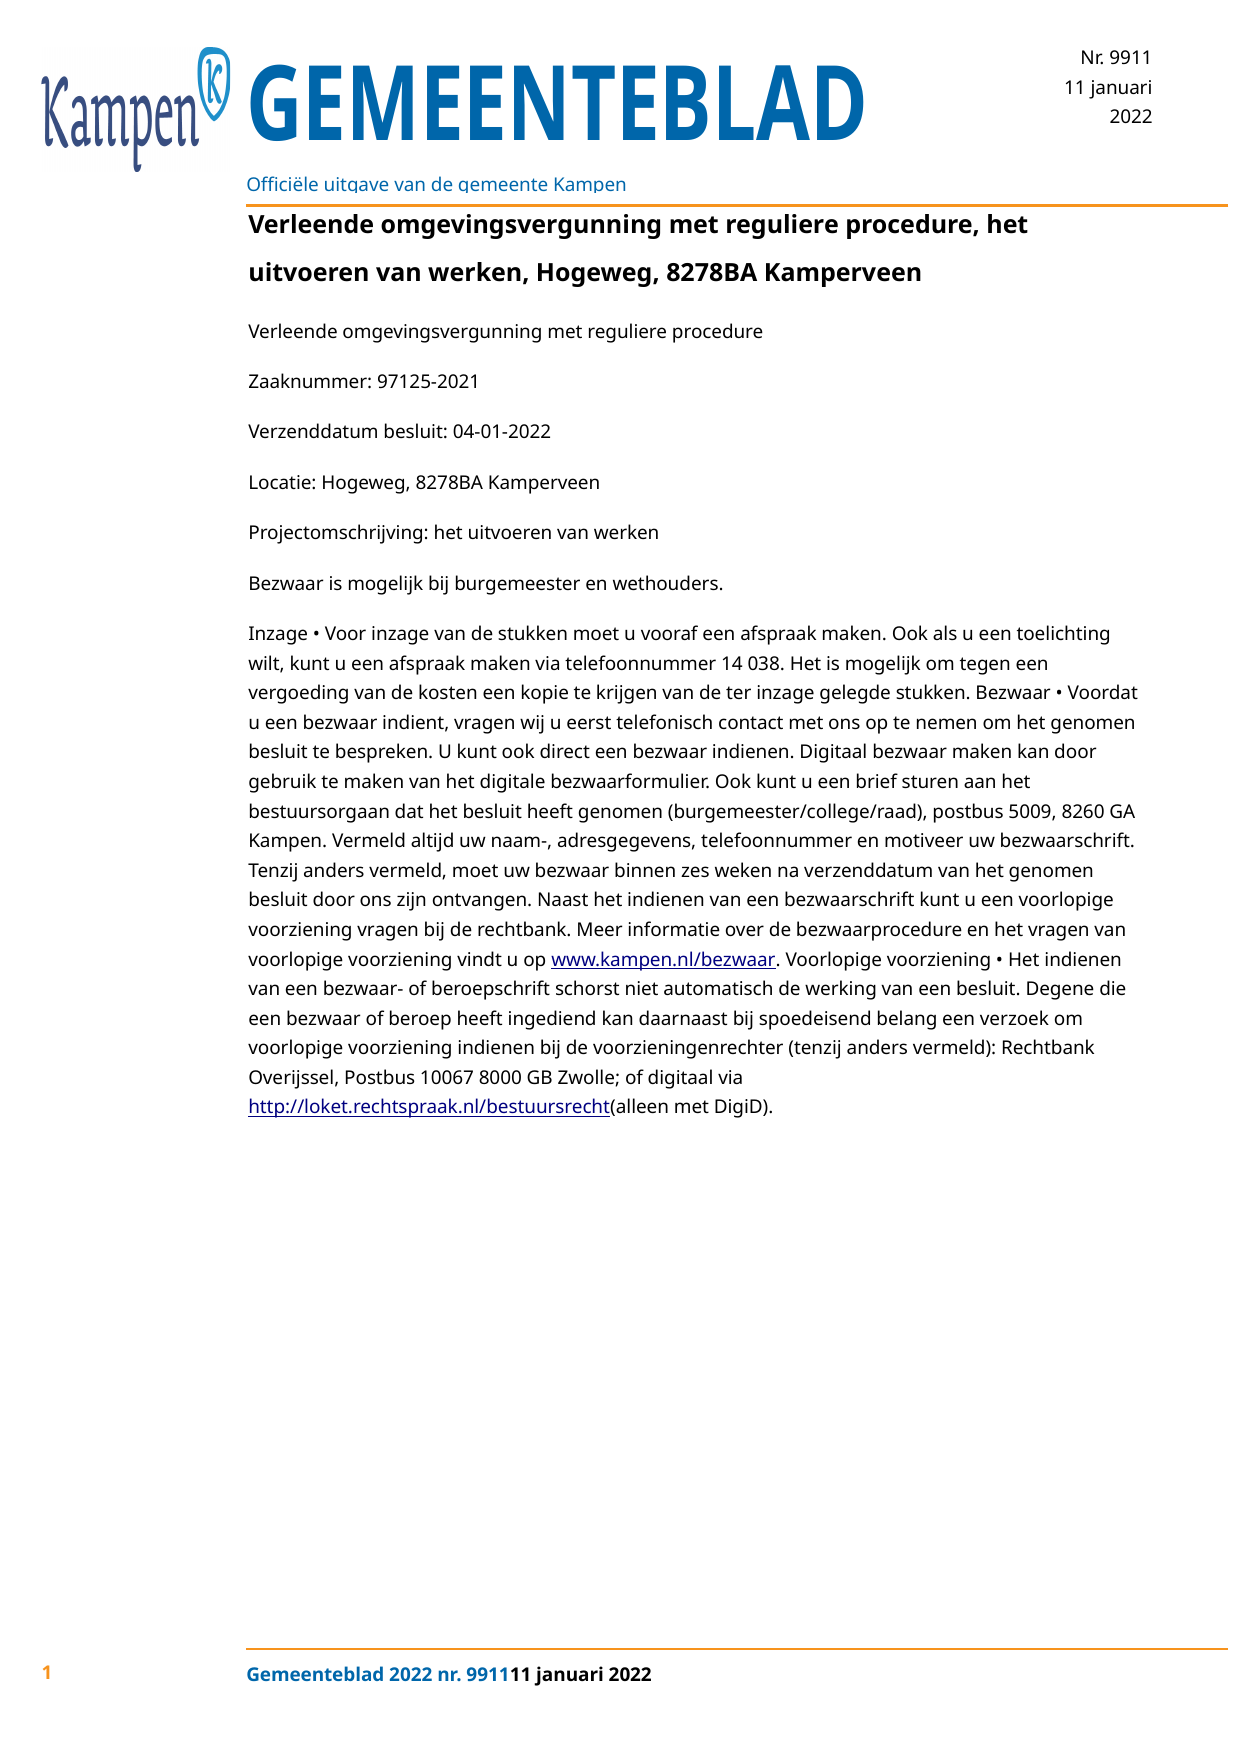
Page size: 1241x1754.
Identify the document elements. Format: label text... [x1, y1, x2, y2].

picture [41, 47, 231, 172]
text Zaaknummer: 97125-2021 [248, 368, 1152, 394]
text Verleende omgevingsvergunning met reguliere procedure [248, 318, 1152, 344]
text Locatie: Hogeweg, 8278BA Kamperveen [248, 469, 1152, 495]
text Inzage • Voor inzage van de stukken moet u vooraf een afspraak maken. Ook als u een toelichting wilt, kunt u een afspraak maken via telefoonnummer 14 038. Het is mogelijk om tegen een vergoeding van de kosten een kopie te krijgen van de ter inzage gelegde stukken. Bezwaar • Voordat u een bezwaar indient, vragen wij u eerst telefonisch contact met ons op te nemen om het genomen besluit te bespreken. U kunt ook direct een bezwaar indienen. Digitaal bezwaar maken kan door gebruik te maken van het digitale bezwaarformulier. Ook kunt u een brief sturen aan het bestuursorgaan dat het besluit heeft genomen (burgemeester/college/raad), postbus 5009, 8260 GA Kampen. Vermeld altijd uw naam-, adresgegevens, telefoonnummer en motiveer uw bezwaarschrift. Tenzij anders vermeld, moet uw bezwaar binnen zes weken na verzenddatum van het genomen besluit door ons zijn ontvangen. Naast het indienen van een bezwaarschrift kunt u een voorlopige voorziening vragen bij de rechtbank. Meer informatie over de bezwaarprocedure en het vragen van voorlopige voorziening vindt u op www.kampen.nl/bezwaar. Voorlopige voorziening • Het indienen van een bezwaar- of beroepschrift schorst niet automatisch de werking van een besluit. Degene die een bezwaar of beroep heeft ingediend kan daarnaast bij spoedeisend belang een verzoek om voorlopige voorziening indienen bij de voorzieningenrechter (tenzij anders vermeld): Rechtbank Overijssel, Postbus 10067 8000 GB Zwolle; of digitaal via http://loket.rechtspraak.nl/bestuursrecht(alleen met DigiD). [248, 620, 1152, 1119]
text Verzenddatum besluit: 04-01-2022 [248, 419, 1152, 444]
text Bezwaar is mogelijk bij burgemeester en wethouders. [248, 570, 1152, 596]
text Projectomschrijving: het uitvoeren van werken [248, 519, 1152, 545]
text Verleende omgevingsvergunning met reguliere procedure, het uitvoeren van werken, Hogeweg, 8278BA Kamperveen [248, 207, 1152, 288]
